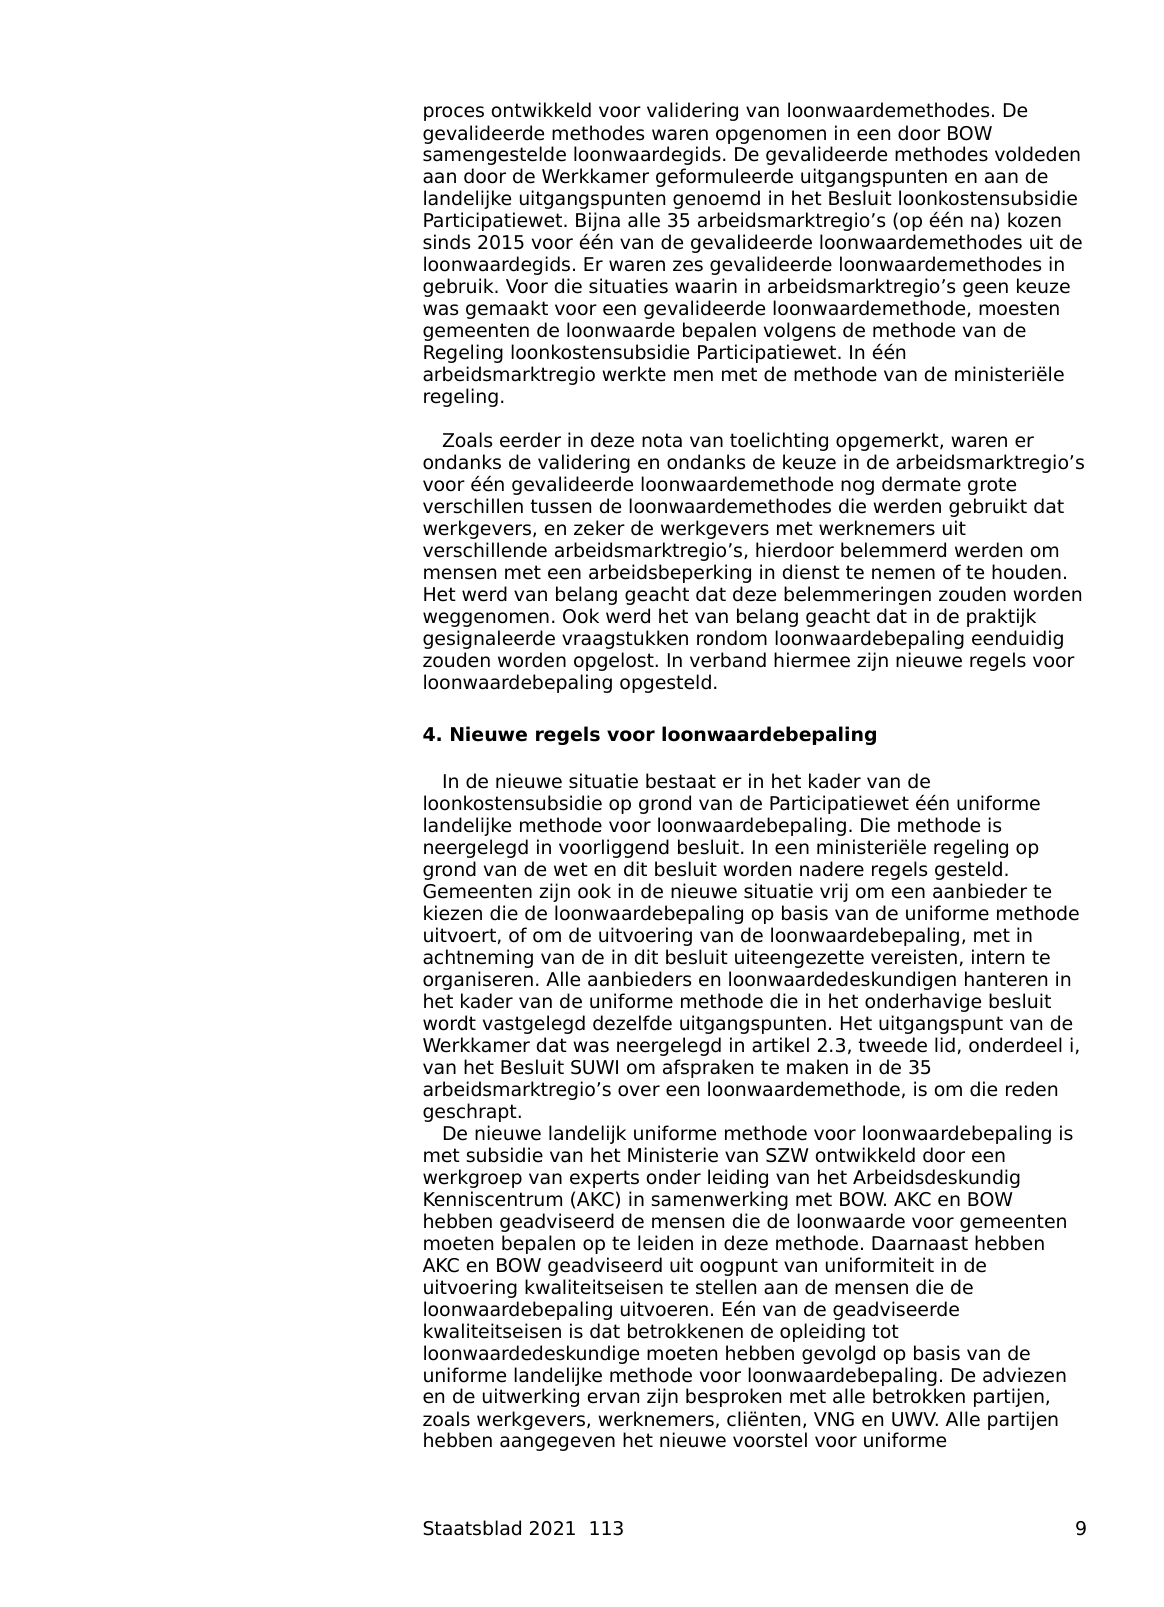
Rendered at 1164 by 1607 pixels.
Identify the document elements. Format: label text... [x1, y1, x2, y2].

text De nieuwe landelijk uniforme methode voor loonwaardebepaling is met subsidie van het Ministerie van SZW ontwikkeld door een werkgroep van experts onder leiding van het Arbeidsdeskundig Kenniscentrum (AKC) in samenwerking met BOW. AKC en BOW hebben geadviseerd de mensen die de loonwaarde voor gemeenten moeten bepalen op te leiden in deze methode. Daarnaast hebben AKC en BOW geadviseerd uit oogpunt van uniformiteit in de uitvoering kwaliteitseisen te stellen aan de mensen die de loonwaardebepaling uitvoeren. Eén van de geadviseerde kwaliteitseisen is dat betrokkenen de opleiding tot loonwaardedeskundige moeten hebben gevolgd op basis van de uniforme landelijke methode voor loonwaardebepaling. De adviezen en de uitwerking ervan zijn besproken met alle betrokken partijen, zoals werkgevers, werknemers, cliënten, VNG en UWV. Alle partijen hebben aangegeven het nieuwe voorstel voor uniforme [422, 1123, 1087, 1452]
subtitle 4. Nieuwe regels voor loonwaardebepaling [422, 724, 1087, 746]
text proces ontwikkeld voor validering van loonwaardemethodes. De gevalideerde methodes waren opgenomen in een door BOW samengestelde loonwaardegids. De gevalideerde methodes voldeden aan door de Werkkamer geformuleerde uitgangspunten en aan de landelijke uitgangspunten genoemd in het Besluit loonkostensubsidie Participatiewet. Bijna alle 35 arbeidsmarktregio’s (op één na) kozen sinds 2015 voor één van de gevalideerde loonwaardemethodes uit de loonwaardegids. Er waren zes gevalideerde loonwaardemethodes in gebruik. Voor die situaties waarin in arbeidsmarktregio’s geen keuze was gemaakt voor een gevalideerde loonwaardemethode, moesten gemeenten de loonwaarde bepalen volgens de methode van de Regeling loonkostensubsidie Participatiewet. In één arbeidsmarktregio werkte men met de methode van de ministeriële regeling. [422, 100, 1087, 408]
text In de nieuwe situatie bestaat er in het kader van de loonkostensubsidie op grond van de Participatiewet één uniforme landelijke methode voor loonwaardebepaling. Die methode is neergelegd in voorliggend besluit. In een ministeriële regeling op grond van de wet en dit besluit worden nadere regels gesteld. Gemeenten zijn ook in de nieuwe situatie vrij om een aanbieder te kiezen die de loonwaardebepaling op basis van de uniforme methode uitvoert, of om de uitvoering van de loonwaardebepaling, met in achtneming van de in dit besluit uiteengezette vereisten, intern te organiseren. Alle aanbieders en loonwaardedeskundigen hanteren in het kader van de uniforme methode die in het onderhavige besluit wordt vastgelegd dezelfde uitgangspunten. Het uitgangspunt van de Werkkamer dat was neergelegd in artikel 2.3, tweede lid, onderdeel i, van het Besluit SUWI om afspraken te maken in de 35 arbeidsmarktregio’s over een loonwaardemethode, is om die reden geschrapt. [422, 771, 1087, 1123]
text Zoals eerder in deze nota van toelichting opgemerkt, waren er ondanks de validering en ondanks de keuze in de arbeidsmarktregio’s voor één gevalideerde loonwaardemethode nog dermate grote verschillen tussen de loonwaardemethodes die werden gebruikt dat werkgevers, en zeker de werkgevers met werknemers uit verschillende arbeidsmarktregio’s, hierdoor belemmerd werden om mensen met een arbeidsbeperking in dienst te nemen of te houden. Het werd van belang geacht dat deze belemmeringen zouden worden weggenomen. Ook werd het van belang geacht dat in de praktijk gesignaleerde vraagstukken rondom loonwaardebepaling eenduidig zouden worden opgelost. In verband hiermee zijn nieuwe regels voor loonwaardebepaling opgesteld. [422, 430, 1087, 694]
